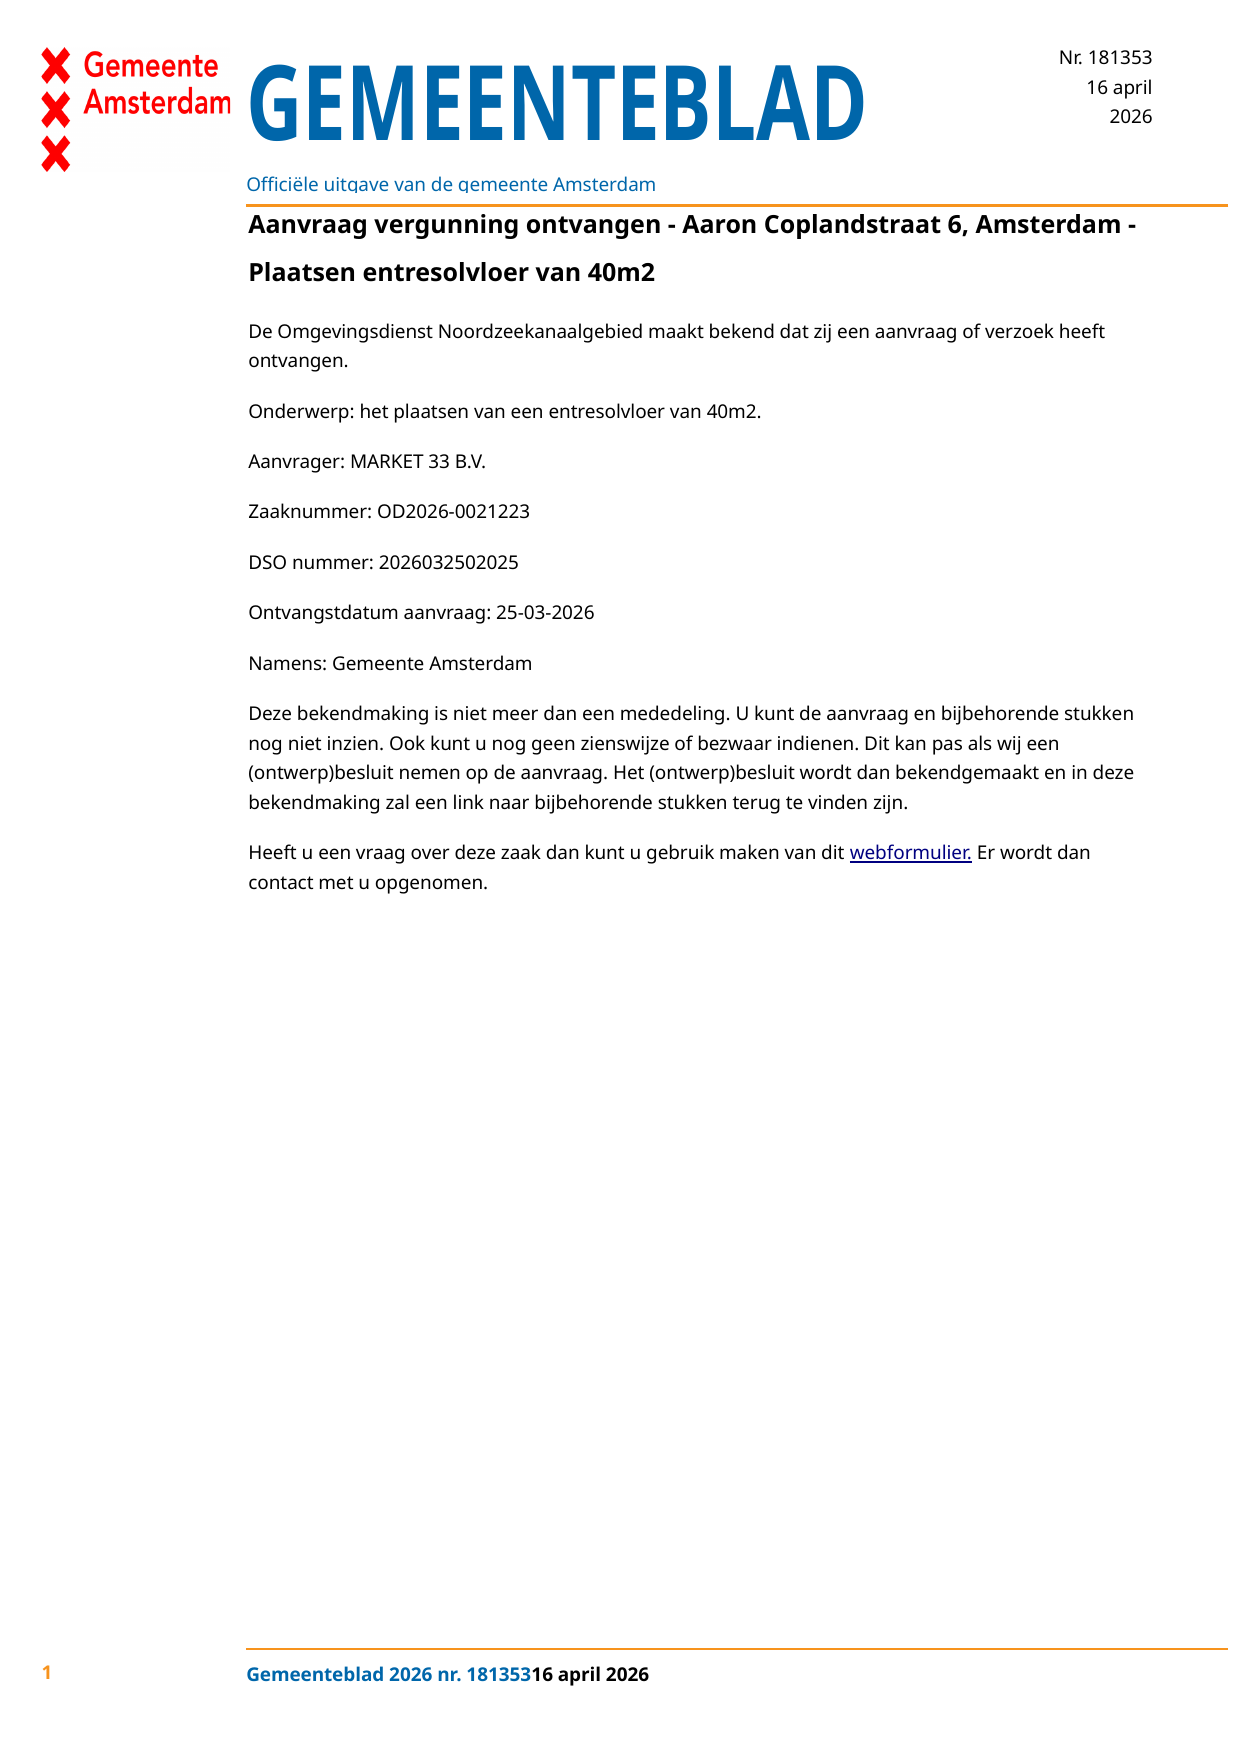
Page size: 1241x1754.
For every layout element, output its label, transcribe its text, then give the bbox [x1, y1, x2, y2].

text Aanvraag vergunning ontvangen - Aaron Coplandstraat 6, Amsterdam - Plaatsen entresolvloer van 40m2 [248, 207, 1152, 288]
text Ontvangstdatum aanvraag: 25-03-2026 [248, 599, 1152, 625]
text Onderwerp: het plaatsen van een entresolvloer van 40m2. [248, 398, 1152, 424]
text Zaaknummer: OD2026-0021223 [248, 499, 1152, 524]
text Heeft u een vraag over deze zaak dan kunt u gebruik maken van dit webformulier. Er wordt dan contact met u opgenomen. [248, 839, 1152, 895]
text DSO nummer: 2026032502025 [248, 549, 1152, 575]
text Aanvrager: MARKET 33 B.V. [248, 448, 1152, 474]
picture [41, 47, 231, 172]
text De Omgevingsdienst Noordzeekanaalgebied maakt bekend dat zij een aanvraag of verzoek heeft ontvangen. [248, 318, 1152, 373]
text Deze bekendmaking is niet meer dan een mededeling. U kunt de aanvraag en bijbehorende stukken nog niet inzien. Ook kunt u nog geen zienswijze of bezwaar indienen. Dit kan pas als wij een (ontwerp)besluit nemen op de aanvraag. Het (ontwerp)besluit wordt dan bekendgemaakt en in deze bekendmaking zal een link naar bijbehorende stukken terug te vinden zijn. [248, 700, 1152, 815]
text Namens: Gemeente Amsterdam [248, 650, 1152, 676]
